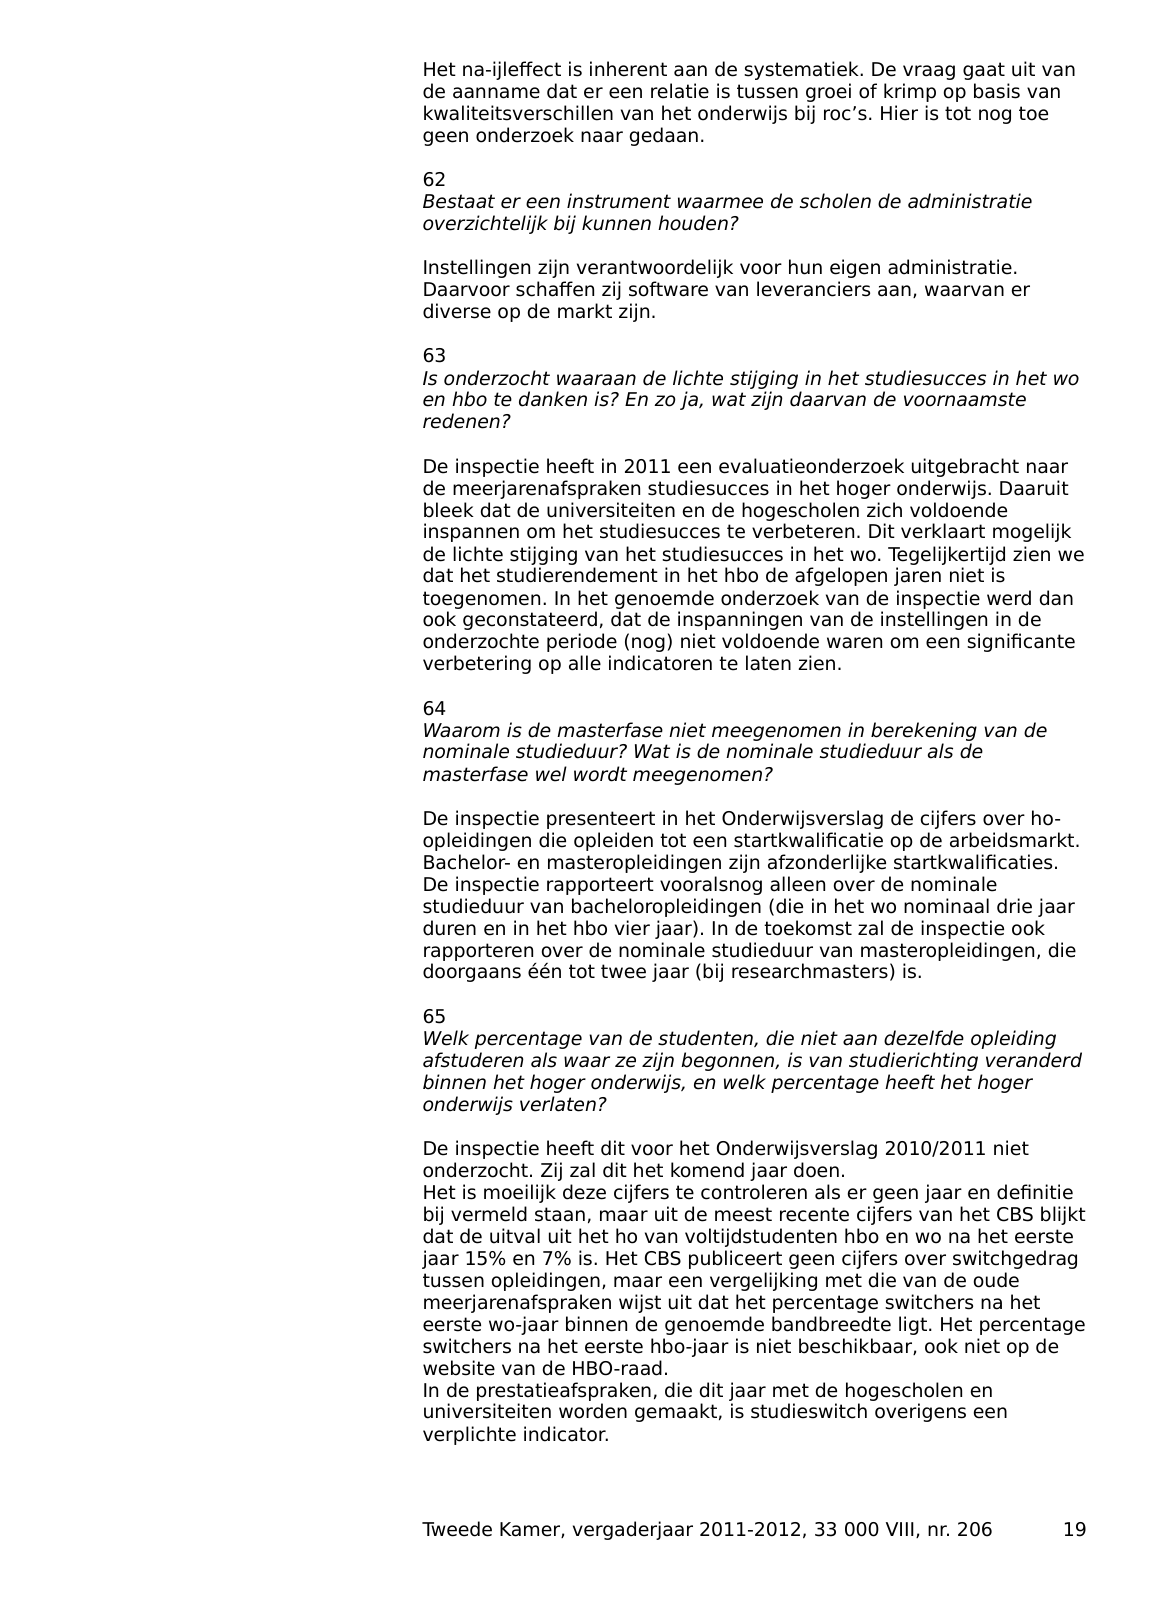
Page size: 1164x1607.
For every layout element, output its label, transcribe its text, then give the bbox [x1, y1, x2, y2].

text De inspectie presenteert in het Onderwijsverslag de cijfers over ho-opleidingen die opleiden tot een startkwalificatie op de arbeidsmarkt. Bachelor- en masteropleidingen zijn afzonderlijke startkwalificaties. De inspectie rapporteert vooralsnog alleen over de nominale studieduur van bacheloropleidingen (die in het wo nominaal drie jaar duren en in het hbo vier jaar). In de toekomst zal de inspectie ook rapporteren over de nominale studieduur van masteropleidingen, die doorgaans één tot twee jaar (bij researchmasters) is. [422, 808, 1087, 983]
text Instellingen zijn verantwoordelijk voor hun eigen administratie. Daarvoor schaffen zij software van leveranciers aan, waarvan er diverse op de markt zijn. [422, 257, 1087, 323]
text 63 [422, 345, 1087, 367]
text De inspectie heeft dit voor het Onderwijsverslag 2010/2011 niet onderzocht. Zij zal dit het komend jaar doen. [422, 1138, 1087, 1182]
text Het na-ijleffect is inherent aan de systematiek. De vraag gaat uit van de aanname dat er een relatie is tussen groei of krimp op basis van kwaliteitsverschillen van het onderwijs bij roc’s. Hier is tot nog toe geen onderzoek naar gedaan. [422, 59, 1087, 147]
text Waarom is de masterfase niet meegenomen in berekening van de nominale studieduur? Wat is de nominale studieduur als de masterfase wel wordt meegenomen? [422, 719, 1087, 785]
text De inspectie heeft in 2011 een evaluatieonderzoek uitgebracht naar de meerjarenafspraken studiesucces in het hoger onderwijs. Daaruit bleek dat de universiteiten en de hogescholen zich voldoende inspannen om het studiesucces te verbeteren. Dit verklaart mogelijk de lichte stijging van het studiesucces in het wo. Tegelijkertijd zien we dat het studierendement in het hbo de afgelopen jaren niet is toegenomen. In het genoemde onderzoek van de inspectie werd dan ook geconstateerd, dat de inspanningen van de instellingen in de onderzochte periode (nog) niet voldoende waren om een significante verbetering op alle indicatoren te laten zien. [422, 456, 1087, 675]
text Welk percentage van de studenten, die niet aan dezelfde opleiding afstuderen als waar ze zijn begonnen, is van studierichting veranderd binnen het hoger onderwijs, en welk percentage heeft het hoger onderwijs verlaten? [422, 1028, 1087, 1116]
text Bestaat er een instrument waarmee de scholen de administratie overzichtelijk bij kunnen houden? [422, 191, 1087, 235]
text Is onderzocht waaraan de lichte stijging in het studiesucces in het wo en hbo te danken is? En zo ja, wat zijn daarvan de voornaamste redenen? [422, 367, 1087, 433]
text 64 [422, 697, 1087, 719]
text In de prestatieafspraken, die dit jaar met de hogescholen en universiteiten worden gemaakt, is studieswitch overigens een verplichte indicator. [422, 1379, 1087, 1445]
text 62 [422, 169, 1087, 191]
text Het is moeilijk deze cijfers te controleren als er geen jaar en definitie bij vermeld staan, maar uit de meest recente cijfers van het CBS blijkt dat de uitval uit het ho van voltijdstudenten hbo en wo na het eerste jaar 15% en 7% is. Het CBS publiceert geen cijfers over switchgedrag tussen opleidingen, maar een vergelijking met die van de oude meerjarenafspraken wijst uit dat het percentage switchers na het eerste wo-jaar binnen de genoemde bandbreedte ligt. Het percentage switchers na het eerste hbo-jaar is niet beschikbaar, ook niet op de website van de HBO-raad. [422, 1182, 1087, 1379]
text 65 [422, 1006, 1087, 1028]
